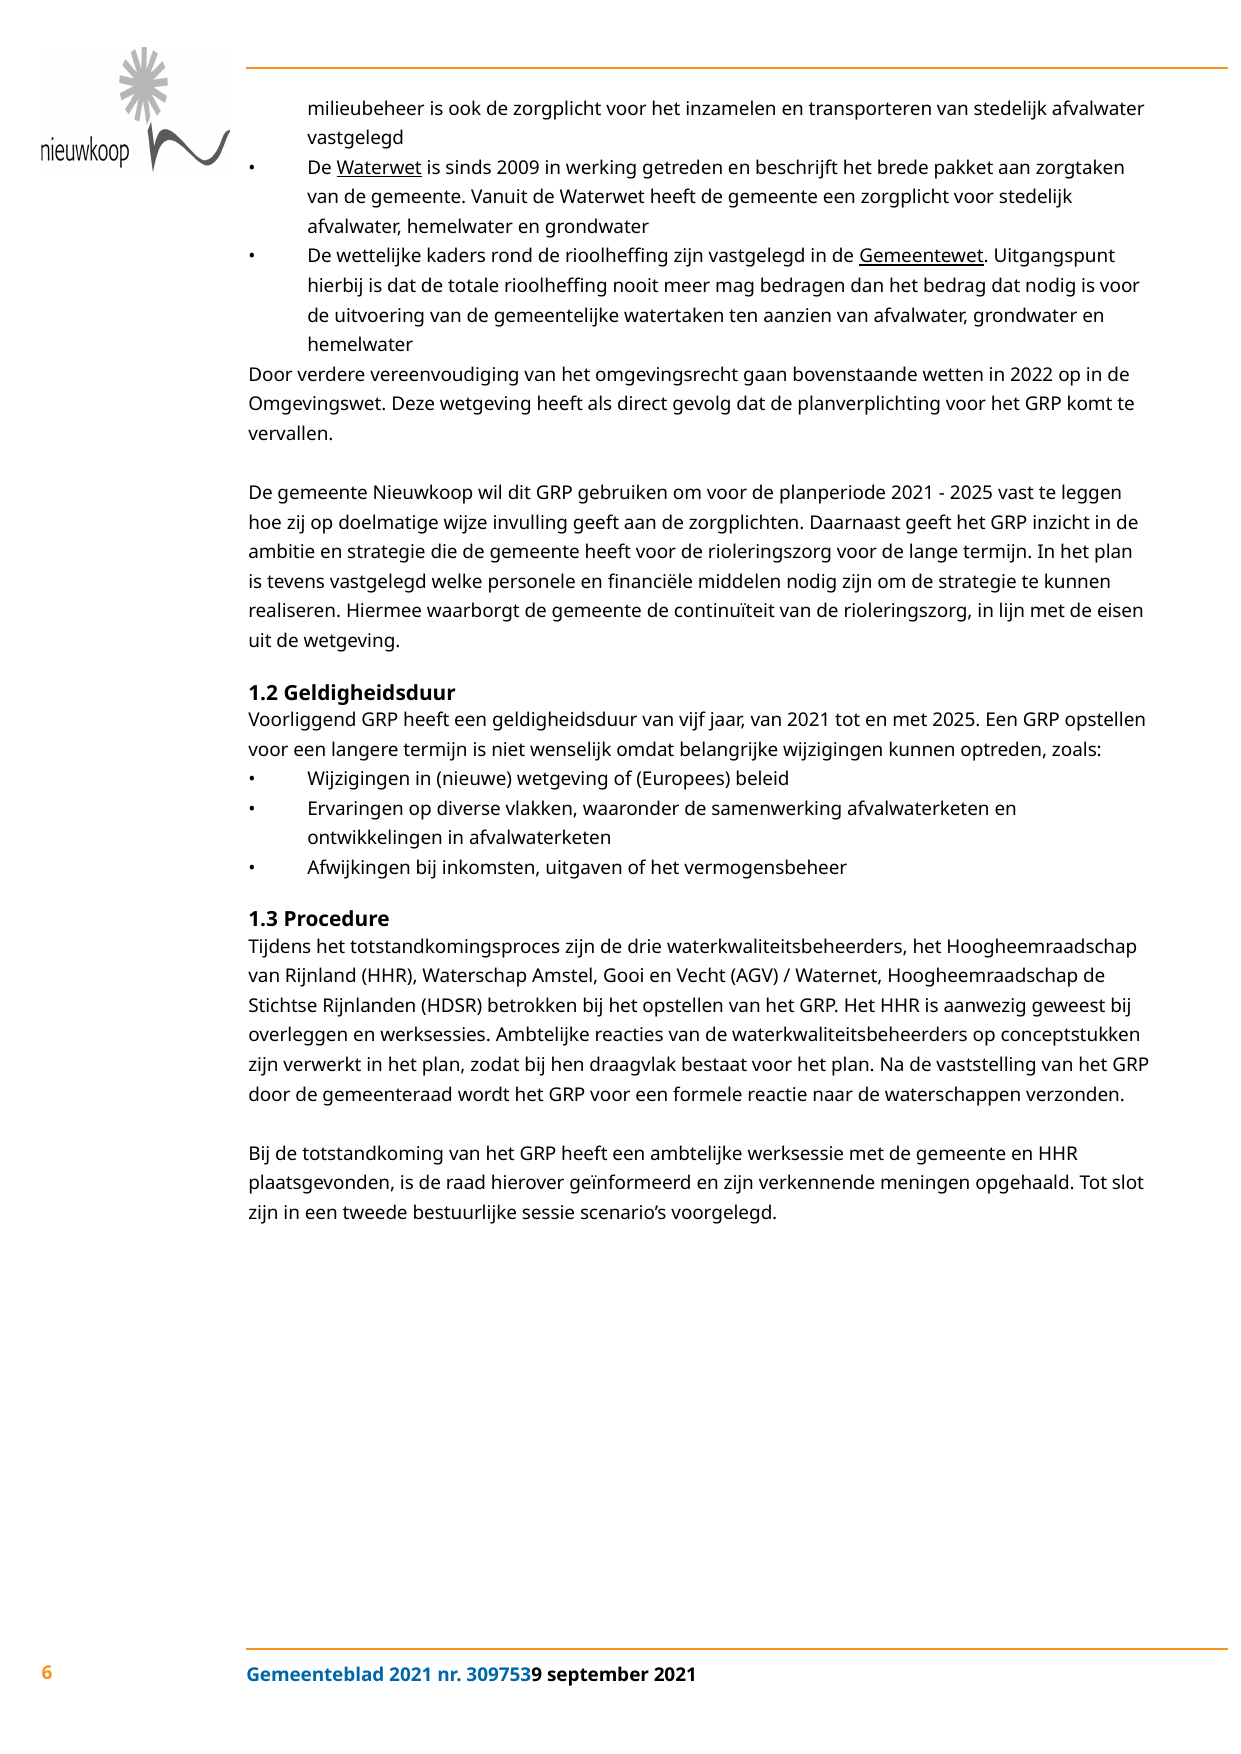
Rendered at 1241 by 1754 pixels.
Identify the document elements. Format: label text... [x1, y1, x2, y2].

text 1.2 Geldigheidsduur [248, 678, 1152, 706]
text Voorliggend GRP heeft een geldigheidsduur van vijf jaar, van 2021 tot en met 2025. Een GRP opstellen voor een langere termijn is niet wenselijk omdat belangrijke wijzigingen kunnen optreden, zoals: [248, 706, 1152, 761]
list Ervaringen op diverse vlakken, waaronder de samenwerking afvalwaterketen en ontwikkelingen in afvalwaterketen [248, 795, 1152, 850]
text De gemeente Nieuwkoop wil dit GRP gebruiken om voor de planperiode 2021 - 2025 vast te leggen hoe zij op doelmatige wijze invulling geeft aan de zorgplichten. Daarnaast geeft het GRP inzicht in de ambitie en strategie die de gemeente heeft voor de rioleringszorg voor de lange termijn. In het plan is tevens vastgelegd welke personele en financiële middelen nodig zijn om de strategie te kunnen realiseren. Hiermee waarborgt de gemeente de continuïteit van de rioleringszorg, in lijn met de eisen uit de wetgeving. [248, 479, 1152, 653]
list Afwijkingen bij inkomsten, uitgaven of het vermogensbeheer [248, 854, 1152, 880]
text 1.3 Procedure [248, 904, 1152, 933]
picture [41, 47, 231, 172]
text Door verdere vereenvoudiging van het omgevingsrecht gaan bovenstaande wetten in 2022 op in de Omgevingswet. Deze wetgeving heeft als direct gevolg dat de planverplichting voor het GRP komt te vervallen. [248, 361, 1152, 446]
text Bij de totstandkoming van het GRP heeft een ambtelijke werksessie met de gemeente en HHR plaatsgevonden, is de raad hierover geïnformeerd en zijn verkennende meningen opgehaald. Tot slot zijn in een tweede bestuurlijke sessie scenario’s voorgelegd. [248, 1140, 1152, 1225]
list De Waterwet is sinds 2009 in werking getreden en beschrijft het brede pakket aan zorgtaken [248, 154, 1152, 180]
list De wettelijke kaders rond de rioolheffing zijn vastgelegd in de Gemeentewet. Uitgangspunt [248, 243, 1152, 268]
text Tijdens het totstandkomingsproces zijn de drie waterkwaliteitsbeheerders, het Hoogheemraadschap van Rijnland (HHR), Waterschap Amstel, Gooi en Vecht (AGV) / Waternet, Hoogheemraadschap de Stichtse Rijnlanden (HDSR) betrokken bij het opstellen van het GRP. Het HHR is aanwezig geweest bij overleggen en werksessies. Ambtelijke reacties van de waterkwaliteitsbeheerders op conceptstukken zijn verwerkt in het plan, zodat bij hen draagvlak bestaat voor het plan. Na de vaststelling van het GRP door de gemeenteraad wordt het GRP voor een formele reactie naar de waterschappen verzonden. [248, 933, 1152, 1107]
list hierbij is dat de totale rioolheffing nooit meer mag bedragen dan het bedrag dat nodig is voor de uitvoering van de gemeentelijke watertaken ten aanzien van afvalwater, grondwater en hemelwater [248, 272, 1152, 357]
list Wijzigingen in (nieuwe) wetgeving of (Europees) beleid [248, 765, 1152, 791]
list van de gemeente. Vanuit de Waterwet heeft de gemeente een zorgplicht voor stedelijk afvalwater, hemelwater en grondwater [248, 183, 1152, 239]
list milieubeheer is ook de zorgplicht voor het inzamelen en transporteren van stedelijk afvalwater vastgelegd [248, 95, 1152, 150]
